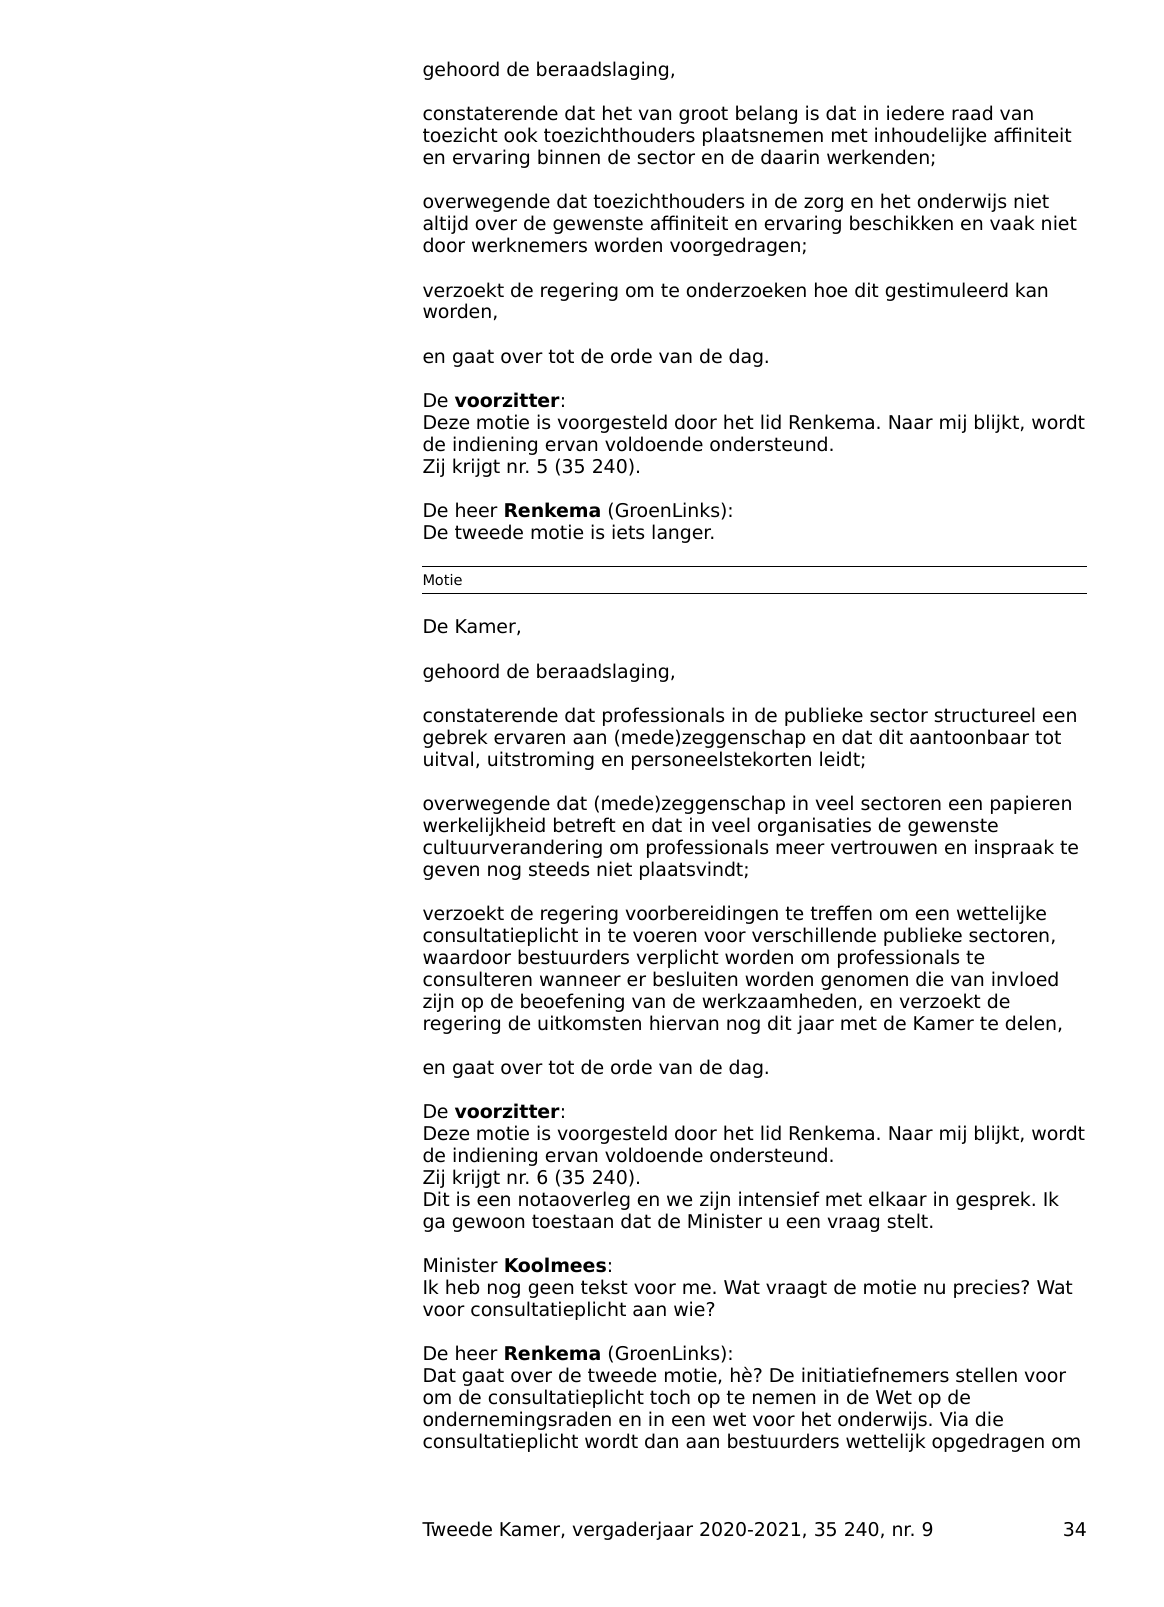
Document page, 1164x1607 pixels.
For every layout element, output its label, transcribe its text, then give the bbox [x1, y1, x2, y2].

text en gaat over tot de orde van de dag. [422, 1057, 1087, 1079]
text overwegende dat (mede)zeggenschap in veel sectoren een papieren werkelijkheid betreft en dat in veel organisaties de gewenste cultuurverandering om professionals meer vertrouwen en inspraak te geven nog steeds niet plaatsvindt; [422, 793, 1087, 881]
text Zij krijgt nr. 6 (35 240). [422, 1167, 1087, 1189]
text verzoekt de regering om te onderzoeken hoe dit gestimuleerd kan worden, [422, 279, 1087, 323]
text verzoekt de regering voorbereidingen te treffen om een wettelijke consultatieplicht in te voeren voor verschillende publieke sectoren, waardoor bestuurders verplicht worden om professionals te consulteren wanneer er besluiten worden genomen die van invloed zijn op de beoefening van de werkzaamheden, en verzoekt de regering de uitkomsten hiervan nog dit jaar met de Kamer te delen, [422, 903, 1087, 1035]
text Zij krijgt nr. 5 (35 240). [422, 456, 1087, 478]
text gehoord de beraadslaging, [422, 661, 1087, 682]
text Ik heb nog geen tekst voor me. Wat vraagt de motie nu precies? Wat voor consultatieplicht aan wie? [422, 1277, 1087, 1321]
text De voorzitter: [422, 390, 1087, 412]
text constaterende dat professionals in de publieke sector structureel een gebrek ervaren aan (mede)zeggenschap en dat dit aantoonbaar tot uitval, uitstroming en personeelstekorten leidt; [422, 705, 1087, 771]
text De heer Renkema (GroenLinks): [422, 500, 1087, 522]
text Dat gaat over de tweede motie, hè? De initiatiefnemers stellen voor om de consultatieplicht toch op te nemen in de Wet op de ondernemingsraden en in een wet voor het onderwijs. Via die consultatieplicht wordt dan aan bestuurders wettelijk opgedragen om [422, 1365, 1087, 1453]
text De Kamer, [422, 616, 1087, 638]
text overwegende dat toezichthouders in de zorg en het onderwijs niet altijd over de gewenste affiniteit en ervaring beschikken en vaak niet door werknemers worden voorgedragen; [422, 191, 1087, 257]
text Deze motie is voorgesteld door het lid Renkema. Naar mij blijkt, wordt de indiening ervan voldoende ondersteund. [422, 412, 1087, 456]
table_header Motie [422, 567, 1087, 593]
text Deze motie is voorgesteld door het lid Renkema. Naar mij blijkt, wordt de indiening ervan voldoende ondersteund. [422, 1123, 1087, 1167]
text De voorzitter: [422, 1101, 1087, 1123]
text constaterende dat het van groot belang is dat in iedere raad van toezicht ook toezichthouders plaatsnemen met inhoudelijke affiniteit en ervaring binnen de sector en de daarin werkenden; [422, 103, 1087, 169]
text De tweede motie is iets langer. [422, 522, 1087, 544]
text De heer Renkema (GroenLinks): [422, 1343, 1087, 1365]
text en gaat over tot de orde van de dag. [422, 346, 1087, 368]
text Dit is een notaoverleg en we zijn intensief met elkaar in gesprek. Ik ga gewoon toestaan dat de Minister u een vraag stelt. [422, 1189, 1087, 1233]
text Minister Koolmees: [422, 1255, 1087, 1277]
text gehoord de beraadslaging, [422, 59, 1087, 81]
